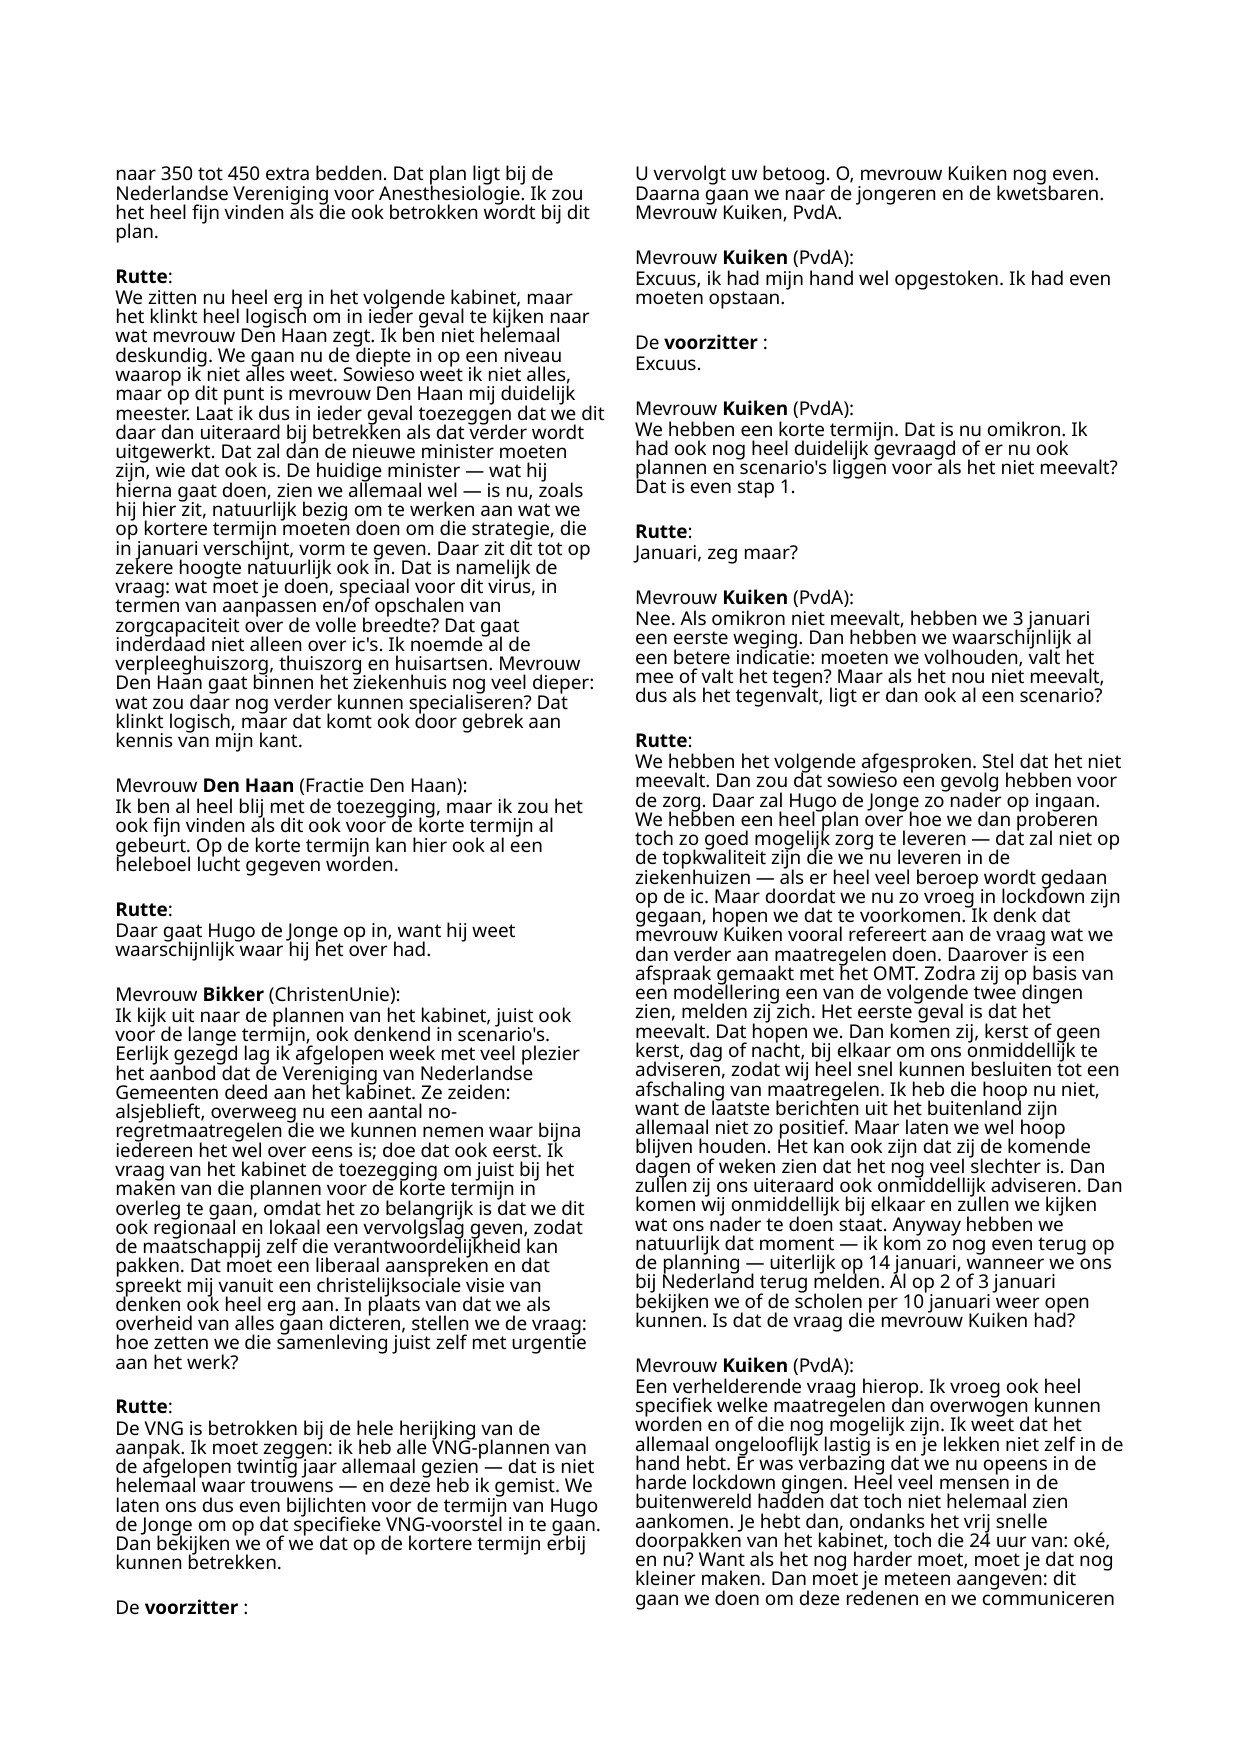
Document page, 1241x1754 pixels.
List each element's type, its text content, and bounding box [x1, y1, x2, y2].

text Mevrouw Den Haan (Fractie Den Haan): [115, 772, 605, 798]
text We hebben een korte termijn. Dat is nu omikron. Ik had ook nog heel duidelijk gevraagd of er nu ook plannen en scenario's liggen voor als het niet meevalt? Dat is even stap 1. [635, 421, 1125, 498]
text Rutte: [635, 518, 1125, 544]
text Rutte: [115, 1394, 605, 1419]
text Mevrouw Kuiken (PvdA): [635, 244, 1125, 270]
text naar 350 tot 450 extra bedden. Dat plan ligt bij de Nederlandse Vereniging voor Anesthesiologie. Ik zou het heel fijn vinden als die ook betrokken wordt bij dit plan. [115, 165, 605, 242]
text De voorzitter : [115, 1594, 605, 1620]
text Mevrouw Kuiken (PvdA): [635, 584, 1125, 610]
text Mevrouw Bikker (ChristenUnie): [115, 981, 605, 1007]
text De voorzitter : [635, 329, 1125, 355]
text U vervolgt uw betoog. O, mevrouw Kuiken nog even. Daarna gaan we naar de jongeren en de kwetsbaren. Mevrouw Kuiken, PvdA. [635, 165, 1125, 223]
text Rutte: [115, 263, 605, 289]
text Mevrouw Kuiken (PvdA): [635, 395, 1125, 421]
text Ik ben al heel blij met de toezegging, maar ik zou het ook fijn vinden als dit ook voor de korte termijn al gebeurt. Op de korte termijn kan hier ook al een heleboel lucht gegeven worden. [115, 798, 605, 875]
text De VNG is betrokken bij de hele herijking van de aanpak. Ik moet zeggen: ik heb alle VNG-plannen van de afgelopen twintig jaar allemaal gezien — dat is niet helemaal waar trouwens — en deze heb ik gemist. We laten ons dus even bijlichten voor de termijn van Hugo de Jonge om op dat specifieke VNG-voorstel in te gaan. Dan bekijken we of we dat op de kortere termijn erbij kunnen betrekken. [115, 1419, 605, 1574]
text Een verhelderende vraag hierop. Ik vroeg ook heel specifiek welke maatregelen dan overwogen kunnen worden en of die nog mogelijk zijn. Ik weet dat het allemaal ongelooflijk lastig is en je lekken niet zelf in de hand hebt. Er was verbazing dat we nu opeens in de harde lockdown gingen. Heel veel mensen in de buitenwereld hadden dat toch niet helemaal zien aankomen. Je hebt dan, ondanks het vrij snelle doorpakken van het kabinet, toch die 24 uur van: oké, en nu? Want als het nog harder moet, moet je dat nog kleiner maken. Dan moet je meteen aangeven: dit gaan we doen om deze redenen en we communiceren [635, 1378, 1125, 1609]
text We hebben het volgende afgesproken. Stel dat het niet meevalt. Dan zou dat sowieso een gevolg hebben voor de zorg. Daar zal Hugo de Jonge zo nader op ingaan. We hebben een heel plan over hoe we dan proberen toch zo goed mogelijk zorg te leveren — dat zal niet op de topkwaliteit zijn die we nu leveren in de ziekenhuizen — als er heel veel beroep wordt gedaan op de ic. Maar doordat we nu zo vroeg in lockdown zijn gegaan, hopen we dat te voorkomen. Ik denk dat mevrouw Kuiken vooral refereert aan de vraag wat we dan verder aan maatregelen doen. Daarover is een afspraak gemaakt met het OMT. Zodra zij op basis van een modellering een van de volgende twee dingen zien, melden zij zich. Het eerste geval is dat het meevalt. Dat hopen we. Dan komen zij, kerst of geen kerst, dag of nacht, bij elkaar om ons onmiddellijk te adviseren, zodat wij heel snel kunnen besluiten tot een afschaling van maatregelen. Ik heb die hoop nu niet, want de laatste berichten uit het buitenland zijn allemaal niet zo positief. Maar laten we wel hoop blijven houden. Het kan ook zijn dat zij de komende dagen of weken zien dat het nog veel slechter is. Dan zullen zij ons uiteraard ook onmiddellijk adviseren. Dan komen wij onmiddellijk bij elkaar en zullen we kijken wat ons nader te doen staat. Anyway hebben we natuurlijk dat moment — ik kom zo nog even terug op de planning — uiterlijk op 14 januari, wanneer we ons bij Nederland terug melden. Al op 2 of 3 januari bekijken we of de scholen per 10 januari weer open kunnen. Is dat de vraag die mevrouw Kuiken had? [635, 753, 1125, 1331]
text Rutte: [115, 896, 605, 922]
text Mevrouw Kuiken (PvdA): [635, 1352, 1125, 1378]
text Excuus, ik had mijn hand wel opgestoken. Ik had even moeten opstaan. [635, 270, 1125, 308]
text Rutte: [635, 727, 1125, 753]
text Ik kijk uit naar de plannen van het kabinet, juist ook voor de lange termijn, ook denkend in scenario's. Eerlijk gezegd lag ik afgelopen week met veel plezier het aanbod dat de Vereniging van Nederlandse Gemeenten deed aan het kabinet. Ze zeiden: alsjeblieft, overweeg nu een aantal no-regretmaatregelen die we kunnen nemen waar bijna iedereen het wel over eens is; doe dat ook eerst. Ik vraag van het kabinet de toezegging om juist bij het maken van die plannen voor de korte termijn in overleg te gaan, omdat het zo belangrijk is dat we dit ook regionaal en lokaal een vervolgslag geven, zodat de maatschappij zelf die verantwoordelijkheid kan pakken. Dat moet een liberaal aanspreken en dat spreekt mij vanuit een christelijksociale visie van denken ook heel erg aan. In plaats van dat we als overheid van alles gaan dicteren, stellen we de vraag: hoe zetten we die samenleving juist zelf met urgentie aan het werk? [115, 1007, 605, 1373]
text Januari, zeg maar? [635, 544, 1125, 563]
text Excuus. [635, 355, 1125, 374]
text Daar gaat Hugo de Jonge op in, want hij weet waarschijnlijk waar hij het over had. [115, 922, 605, 960]
text Nee. Als omikron niet meevalt, hebben we 3 januari een eerste weging. Dan hebben we waarschijnlijk al een betere indicatie: moeten we volhouden, valt het mee of valt het tegen? Maar als het nou niet meevalt, dus als het tegenvalt, ligt er dan ook al een scenario? [635, 610, 1125, 706]
text We zitten nu heel erg in het volgende kabinet, maar het klinkt heel logisch om in ieder geval te kijken naar wat mevrouw Den Haan zegt. Ik ben niet helemaal deskundig. We gaan nu de diepte in op een niveau waarop ik niet alles weet. Sowieso weet ik niet alles, maar op dit punt is mevrouw Den Haan mij duidelijk meester. Laat ik dus in ieder geval toezeggen dat we dit daar dan uiteraard bij betrekken als dat verder wordt uitgewerkt. Dat zal dan de nieuwe minister moeten zijn, wie dat ook is. De huidige minister — wat hij hierna gaat doen, zien we allemaal wel — is nu, zoals hij hier zit, natuurlijk bezig om te werken aan wat we op kortere termijn moeten doen om die strategie, die in januari verschijnt, vorm te geven. Daar zit dit tot op zekere hoogte natuurlijk ook in. Dat is namelijk de vraag: wat moet je doen, speciaal voor dit virus, in termen van aanpassen en/of opschalen van zorgcapaciteit over de volle breedte? Dat gaat inderdaad niet alleen over ic's. Ik noemde al de verpleeghuiszorg, thuiszorg en huisartsen. Mevrouw Den Haan gaat binnen het ziekenhuis nog veel dieper: wat zou daar nog verder kunnen specialiseren? Dat klinkt logisch, maar dat komt ook door gebrek aan kennis van mijn kant. [115, 289, 605, 751]
